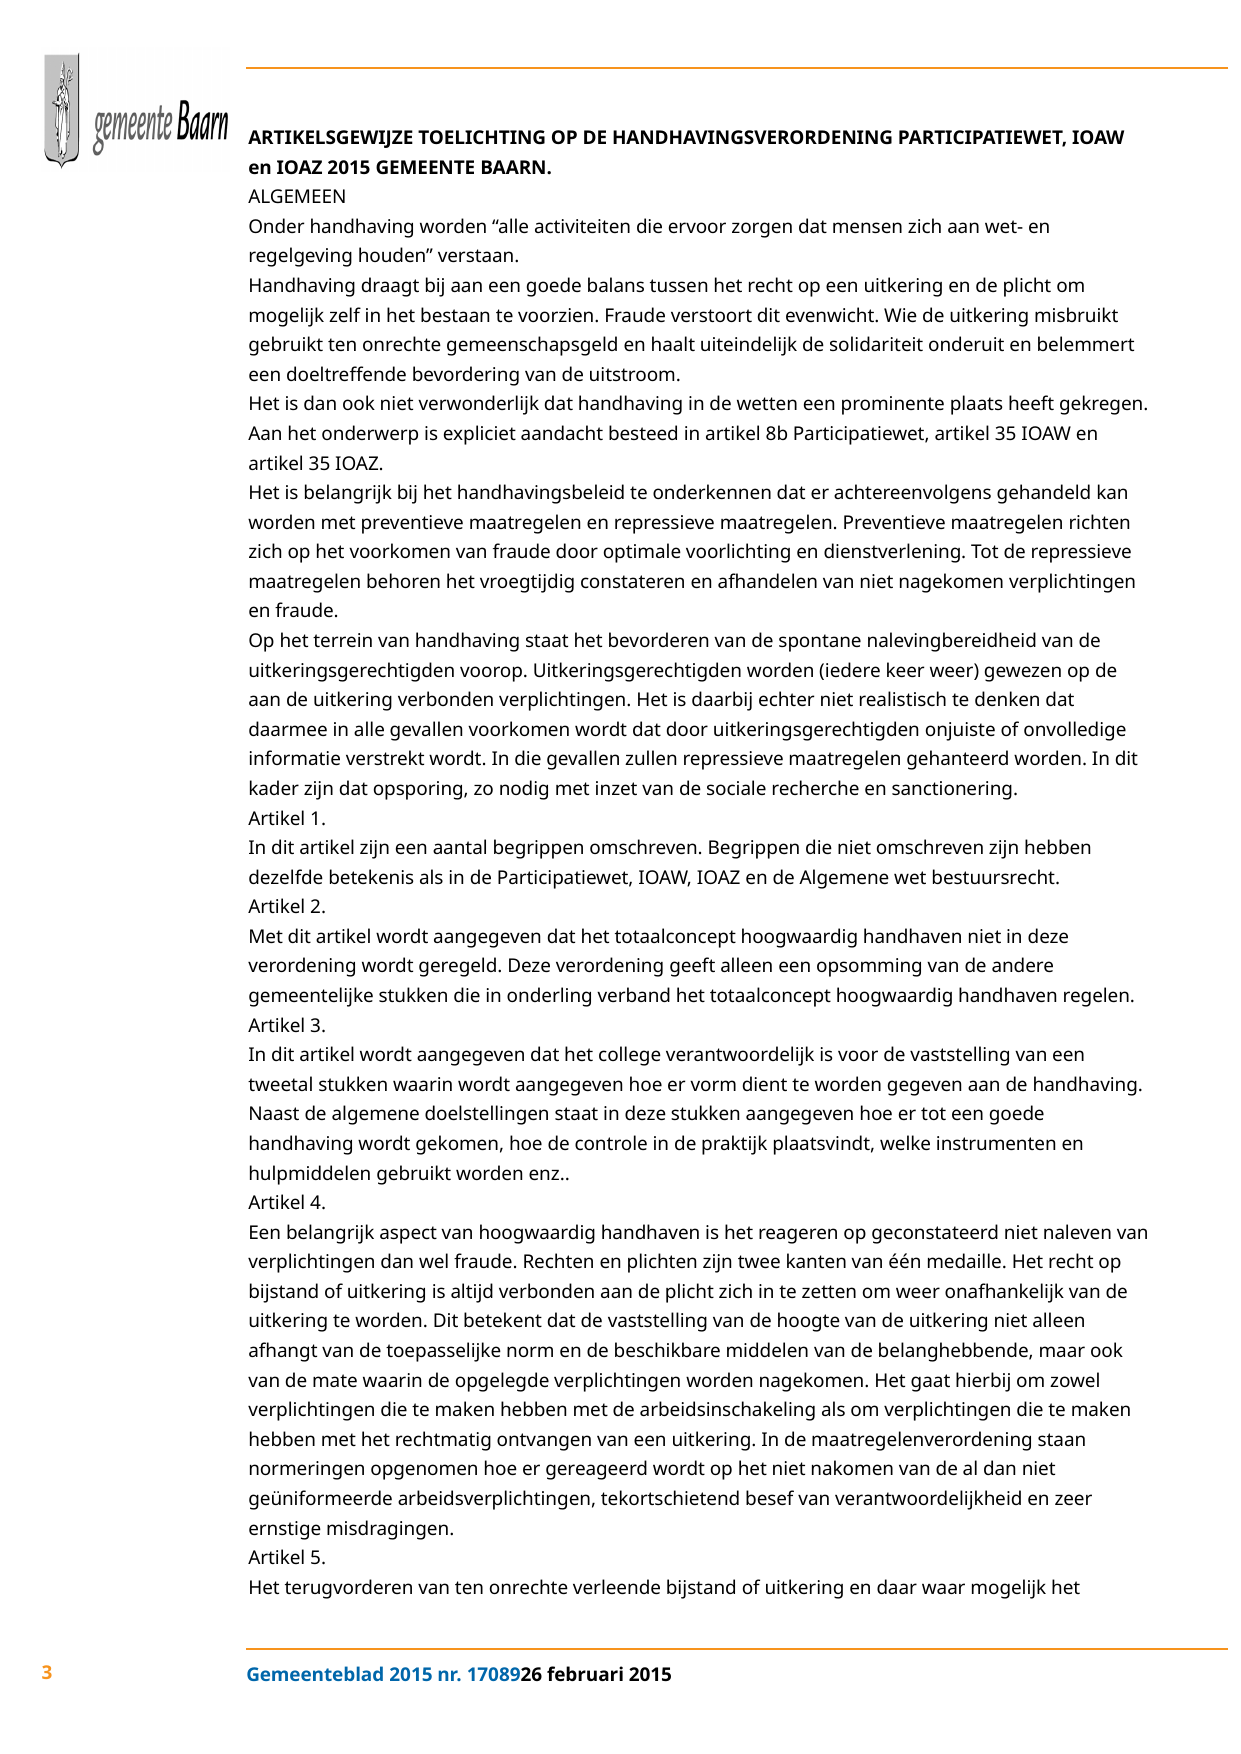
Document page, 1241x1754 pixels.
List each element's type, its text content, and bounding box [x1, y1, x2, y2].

text Artikel 5. [248, 1544, 1152, 1570]
text Artikel 3. [248, 1012, 1152, 1038]
text In dit artikel wordt aangegeven dat het college verantwoordelijk is voor de vaststelling van een tweetal stukken waarin wordt aangegeven hoe er vorm dient te worden gegeven aan de handhaving. Naast de algemene doelstellingen staat in deze stukken aangegeven hoe er tot een goede handhaving wordt gekomen, hoe de controle in de praktijk plaatsvindt, welke instrumenten en hulpmiddelen gebruikt worden enz.. [248, 1041, 1152, 1186]
picture [41, 47, 231, 172]
text Een belangrijk aspect van hoogwaardig handhaven is het reageren op geconstateerd niet naleven van verplichtingen dan wel fraude. Rechten en plichten zijn twee kanten van één medaille. Het recht op bijstand of uitkering is altijd verbonden aan de plicht zich in te zetten om weer onafhankelijk van de uitkering te worden. Dit betekent dat de vaststelling van de hoogte van de uitkering niet alleen afhangt van de toepasselijke norm en de beschikbare middelen van de belanghebbende, maar ook van de mate waarin de opgelegde verplichtingen worden nagekomen. Het gaat hierbij om zowel verplichtingen die te maken hebben met de arbeidsinschakeling als om verplichtingen die te maken hebben met het rechtmatig ontvangen van een uitkering. In de maatregelenverordening staan normeringen opgenomen hoe er gereageerd wordt op het niet nakomen van de al dan niet geüniformeerde arbeidsverplichtingen, tekortschietend besef van verantwoordelijkheid en zeer ernstige misdragingen. [248, 1219, 1152, 1541]
text Artikel 1. [248, 805, 1152, 831]
text ALGEMEEN [248, 183, 1152, 209]
text Het is belangrijk bij het handhavingsbeleid te onderkennen dat er achtereenvolgens gehandeld kan worden met preventieve maatregelen en repressieve maatregelen. Preventieve maatregelen richten zich op het voorkomen van fraude door optimale voorlichting en dienstverlening. Tot de repressieve maatregelen behoren het vroegtijdig constateren en afhandelen van niet nagekomen verplichtingen en fraude. [248, 479, 1152, 623]
text Met dit artikel wordt aangegeven dat het totaalconcept hoogwaardig handhaven niet in deze verordening wordt geregeld. Deze verordening geeft alleen een opsomming van de andere gemeentelijke stukken die in onderling verband het totaalconcept hoogwaardig handhaven regelen. [248, 923, 1152, 1008]
text Het terugvorderen van ten onrechte verleende bijstand of uitkering en daar waar mogelijk het [248, 1574, 1152, 1600]
text In dit artikel zijn een aantal begrippen omschreven. Begrippen die niet omschreven zijn hebben dezelfde betekenis als in de Participatiewet, IOAW, IOAZ en de Algemene wet bestuursrecht. [248, 834, 1152, 890]
text Het is dan ook niet verwonderlijk dat handhaving in de wetten een prominente plaats heeft gekregen. Aan het onderwerp is expliciet aandacht besteed in artikel 8b Participatiewet, artikel 35 IOAW en artikel 35 IOAZ. [248, 391, 1152, 476]
text ARTIKELSGEWIJZE TOELICHTING OP DE HANDHAVINGSVERORDENING PARTICIPATIEWET, IOAW en IOAZ 2015 GEMEENTE BAARN. [248, 124, 1152, 180]
text Artikel 4. [248, 1189, 1152, 1215]
text Artikel 2. [248, 893, 1152, 919]
text Op het terrein van handhaving staat het bevorderen van de spontane nalevingbereidheid van de uitkeringsgerechtigden voorop. Uitkeringsgerechtigden worden (iedere keer weer) gewezen op de aan de uitkering verbonden verplichtingen. Het is daarbij echter niet realistisch te denken dat daarmee in alle gevallen voorkomen wordt dat door uitkeringsgerechtigden onjuiste of onvolledige informatie verstrekt wordt. In die gevallen zullen repressieve maatregelen gehanteerd worden. In dit kader zijn dat opsporing, zo nodig met inzet van de sociale recherche en sanctionering. [248, 627, 1152, 801]
text Onder handhaving worden “alle activiteiten die ervoor zorgen dat mensen zich aan wet- en regelgeving houden” verstaan. [248, 213, 1152, 268]
text Handhaving draagt bij aan een goede balans tussen het recht op een uitkering en de plicht om mogelijk zelf in het bestaan te voorzien. Fraude verstoort dit evenwicht. Wie de uitkering misbruikt gebruikt ten onrechte gemeenschapsgeld en haalt uiteindelijk de solidariteit onderuit en belemmert een doeltreffende bevordering van de uitstroom. [248, 272, 1152, 387]
